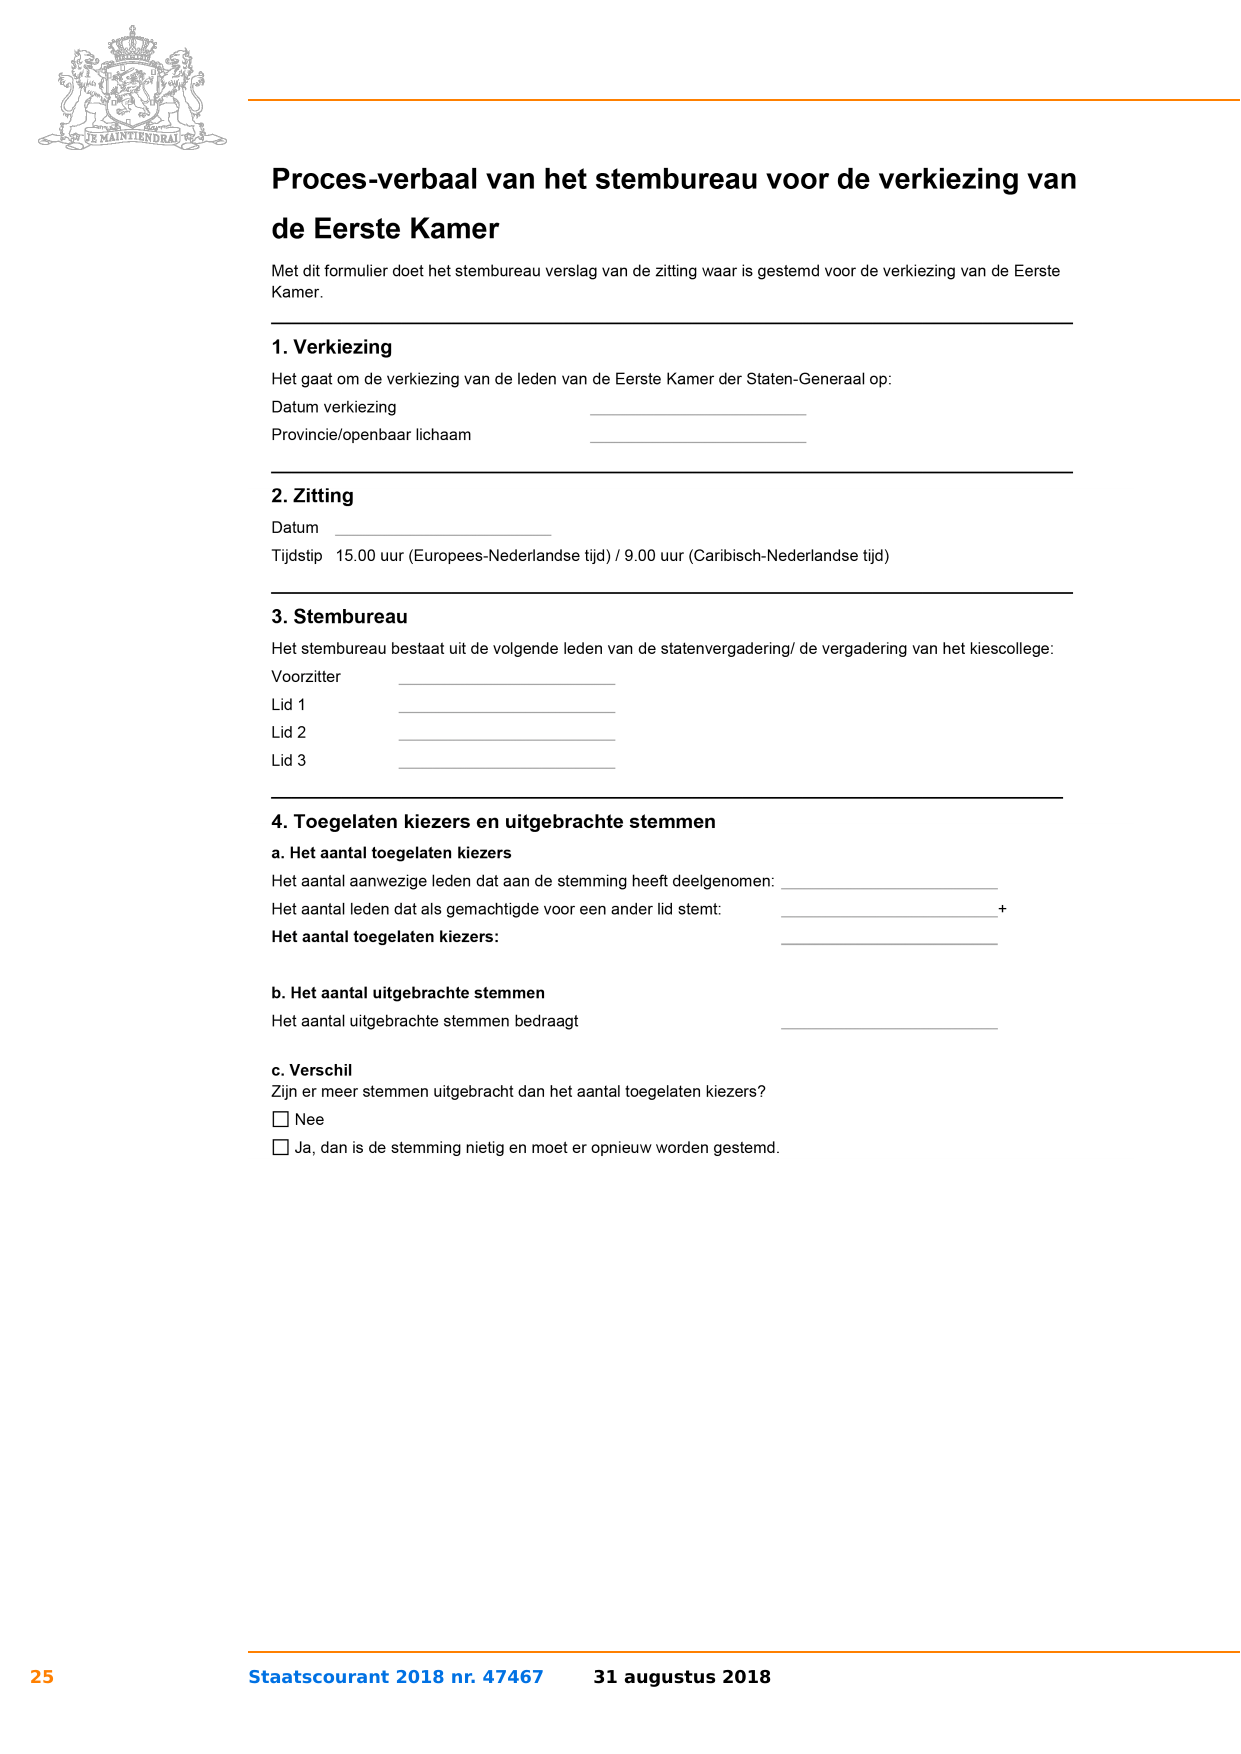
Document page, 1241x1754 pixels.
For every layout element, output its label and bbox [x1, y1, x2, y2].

picture [248, 155, 1134, 1159]
picture [38, 25, 227, 150]
